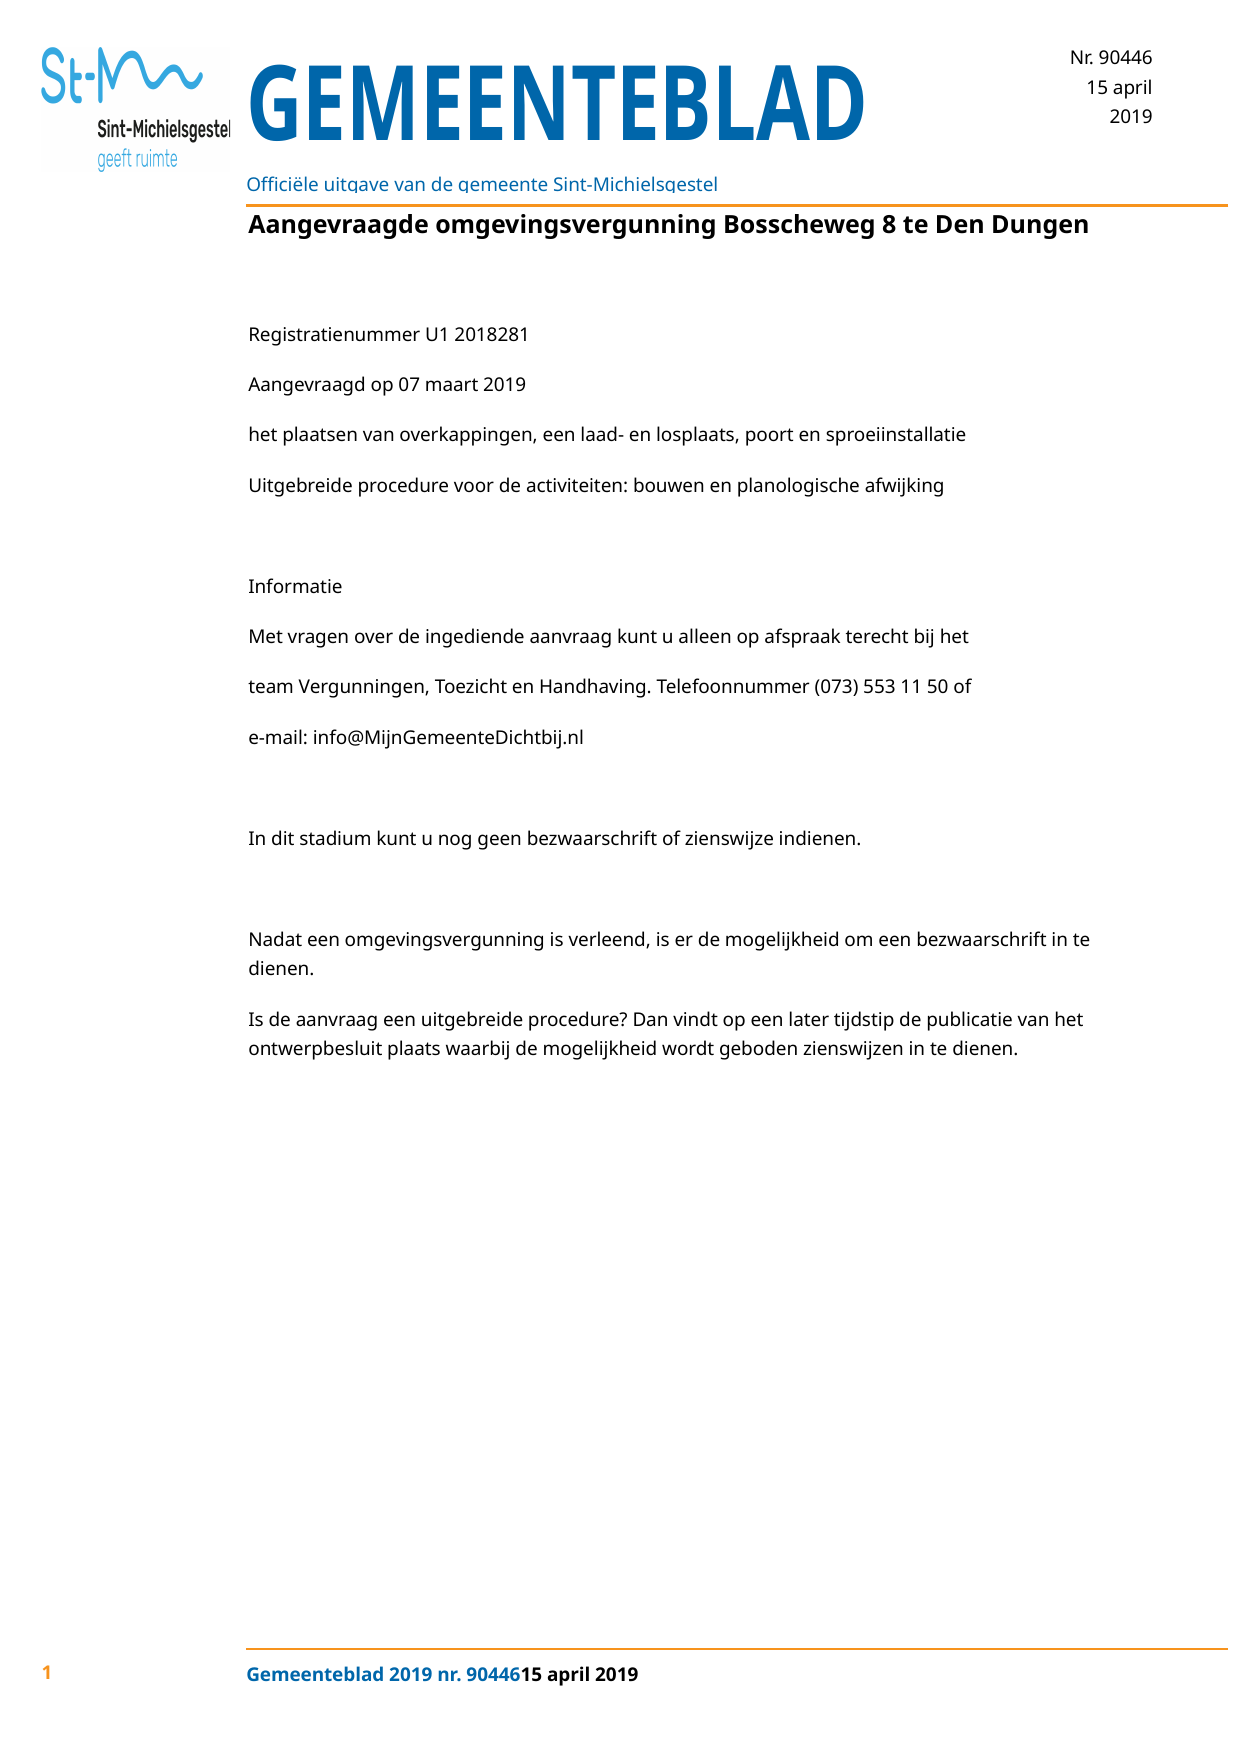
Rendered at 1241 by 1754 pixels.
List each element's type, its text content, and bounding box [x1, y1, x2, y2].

text Aangevraagde omgevingsvergunning Bosscheweg 8 te Den Dungen [248, 207, 1152, 241]
text e-mail: info@MijnGemeenteDichtbij.nl [248, 724, 1152, 750]
text Aangevraagd op 07 maart 2019 [248, 371, 1152, 397]
text team Vergunningen, Toezicht en Handhaving. Telefoonnummer (073) 553 11 50 of [248, 674, 1152, 699]
text Registratienummer U1 2018281 [248, 321, 1152, 346]
text In dit stadium kunt u nog geen bezwaarschrift of zienswijze indienen. [248, 825, 1152, 851]
text Informatie [248, 573, 1152, 598]
text het plaatsen van overkappingen, een laad- en losplaats, poort en sproeiinstallatie [248, 422, 1152, 447]
text Is de aanvraag een uitgebreide procedure? Dan vindt op een later tijdstip de publicatie van het ontwerpbesluit plaats waarbij de mogelijkheid wordt geboden zienswijzen in te dienen. [248, 1006, 1152, 1061]
text Nadat een omgevingsvergunning is verleend, is er de mogelijkheid om een bezwaarschrift in te dienen. [248, 926, 1152, 981]
text Met vragen over de ingediende aanvraag kunt u alleen op afspraak terecht bij het [248, 623, 1152, 649]
picture [41, 47, 231, 172]
text Uitgebreide procedure voor de activiteiten: bouwen en planologische afwijking [248, 472, 1152, 498]
